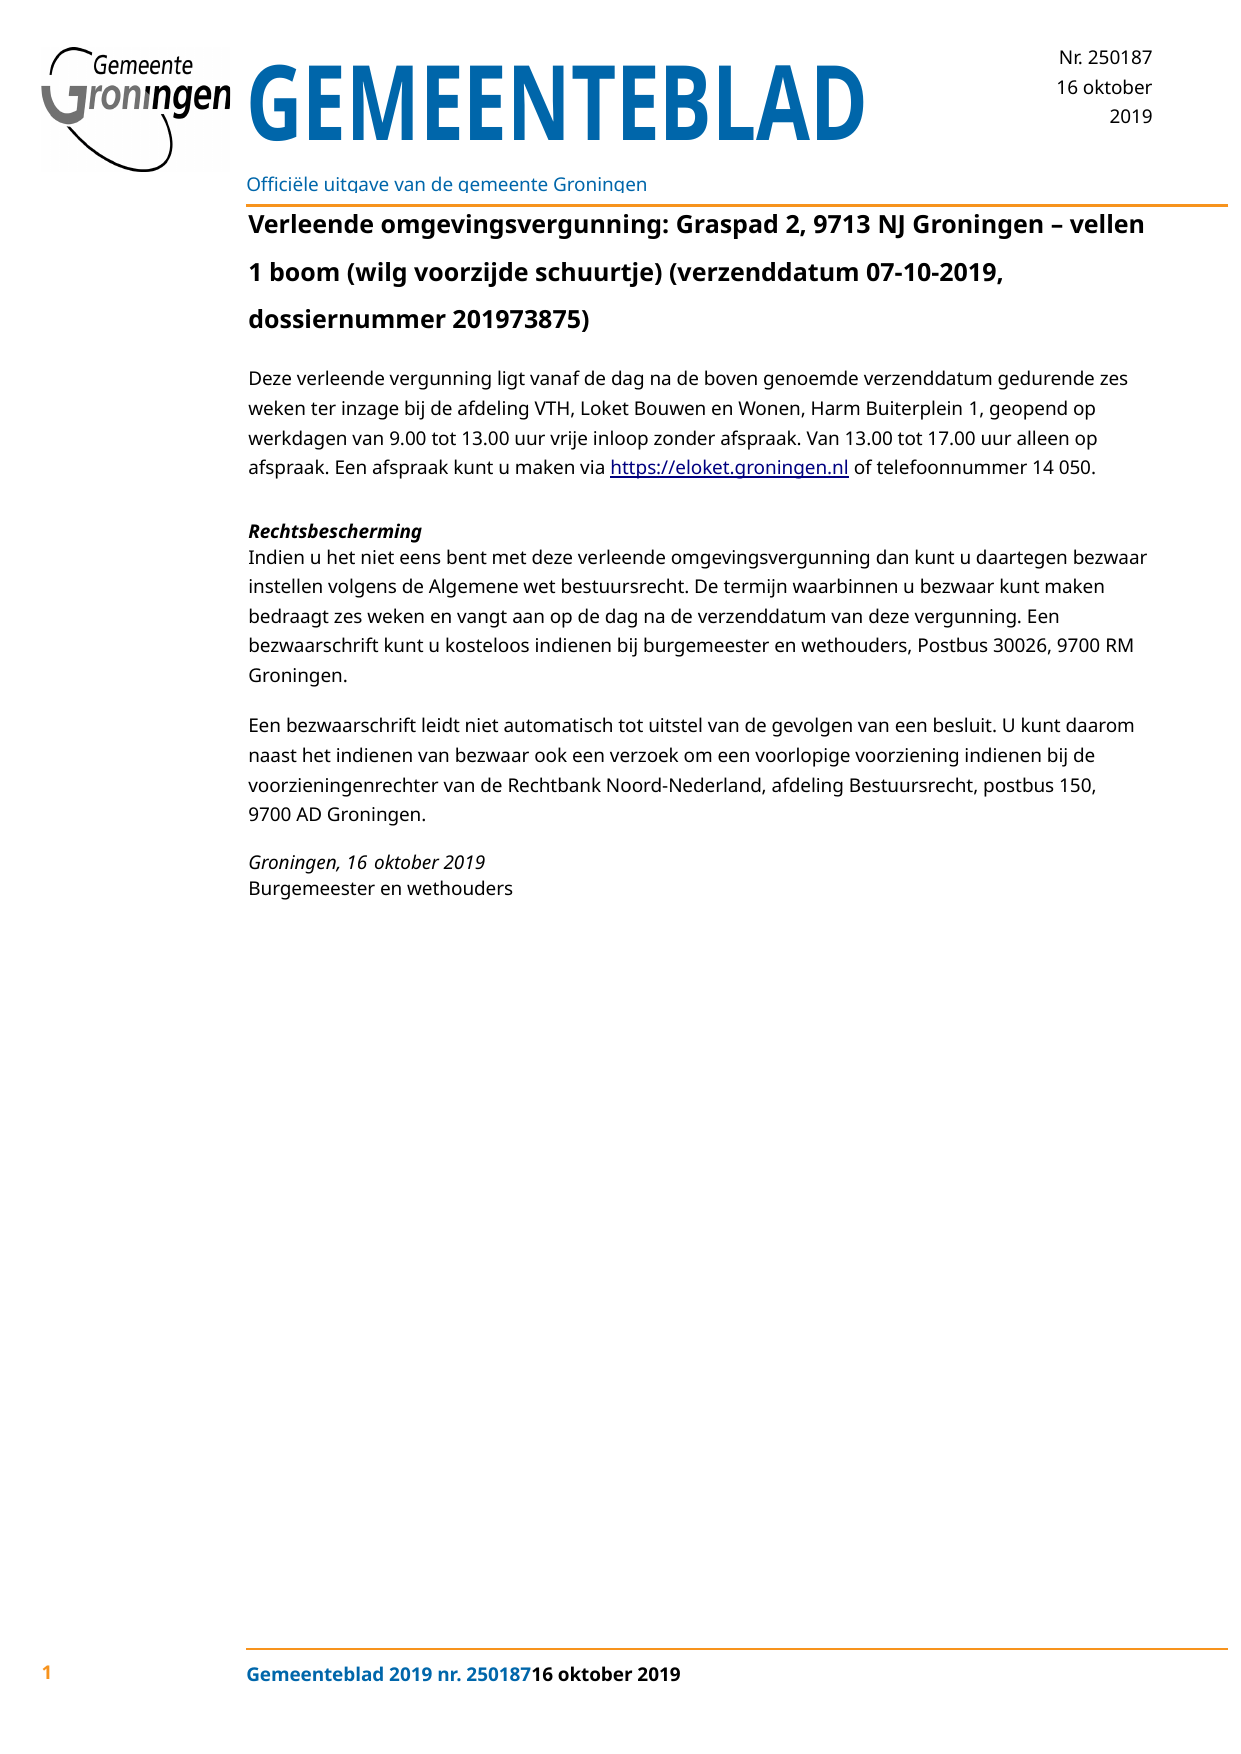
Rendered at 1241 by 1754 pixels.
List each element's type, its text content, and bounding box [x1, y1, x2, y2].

text Een bezwaarschrift leidt niet automatisch tot uitstel van de gevolgen van een besluit. U kunt daarom naast het indienen van bezwaar ook een verzoek om een voorlopige voorziening indienen bij de voorzieningenrechter van de Rechtbank Noord-Nederland, afdeling Bestuursrecht, postbus 150, 9700 AD Groningen. [248, 713, 1152, 827]
text Verleende omgevingsvergunning: Graspad 2, 9713 NJ Groningen – vellen 1 boom (wilg voorzijde schuurtje) (verzenddatum 07-10-2019, dossiernummer 201973875) [248, 207, 1152, 336]
text Deze verleende vergunning ligt vanaf de dag na de boven genoemde verzenddatum gedurende zes weken ter inzage bij de afdeling VTH, Loket Bouwen en Wonen, Harm Buiterplein 1, geopend op werkdagen van 9.00 tot 13.00 uur vrije inloop zonder afspraak. Van 13.00 tot 17.00 uur alleen op afspraak. Een afspraak kunt u maken via https://eloket.groningen.nl of telefoonnummer 14 050. [248, 366, 1152, 480]
text Burgemeester en wethouders [248, 875, 1152, 901]
text Indien u het niet eens bent met deze verleende omgevingsvergunning dan kunt u daartegen bezwaar instellen volgens de Algemene wet bestuursrecht. De termijn waarbinnen u bezwaar kunt maken bedraagt zes weken en vangt aan op de dag na de verzenddatum van deze vergunning. Een bezwaarschrift kunt u kosteloos indienen bij burgemeester en wethouders, Postbus 30026, 9700 RM Groningen. [248, 544, 1152, 688]
text Groningen, 16 oktober 2019 [248, 849, 1152, 875]
picture [41, 47, 231, 172]
text Rechtsbescherming [248, 518, 1152, 544]
